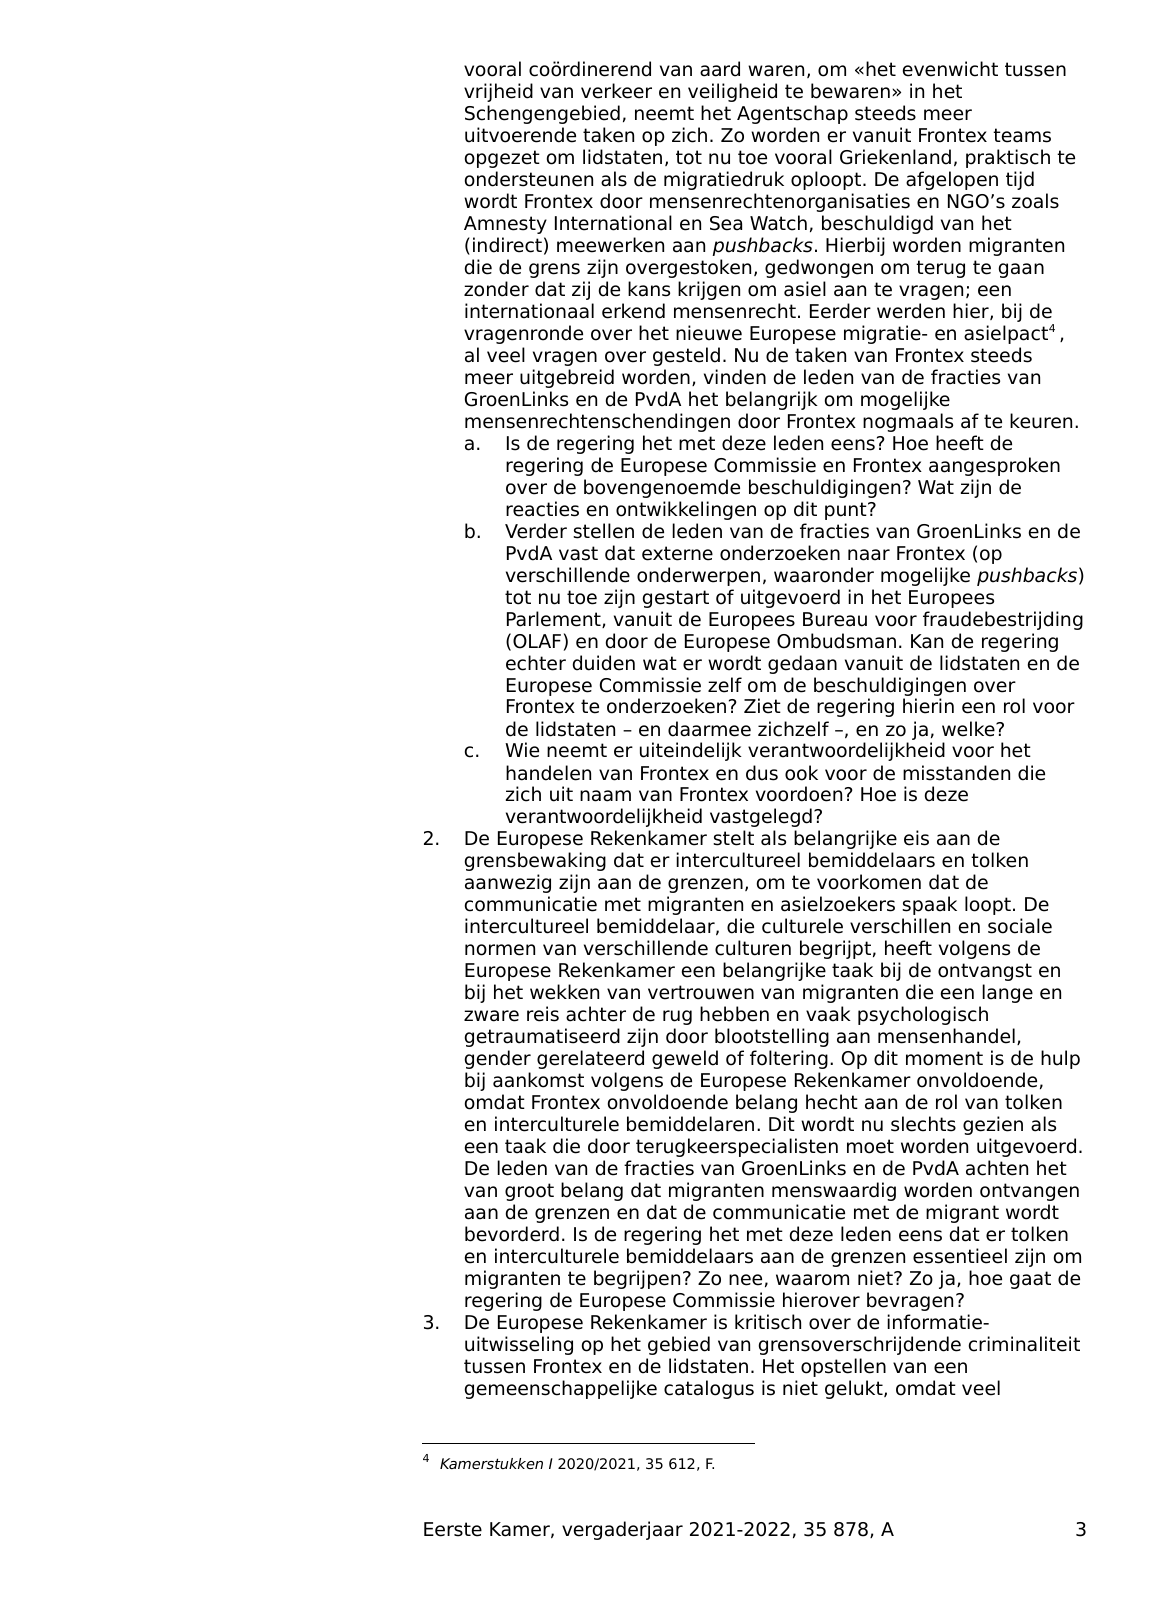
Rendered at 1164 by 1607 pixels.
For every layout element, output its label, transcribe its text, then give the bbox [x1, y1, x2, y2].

text b. Verder stellen de leden van de fracties van GroenLinks en de PvdA vast dat externe onderzoeken naar Frontex (op verschillende onderwerpen, waaronder mogelijke pushbacks) tot nu toe zijn gestart of uitgevoerd in het Europees Parlement, vanuit de Europees Bureau voor fraudebestrijding (OLAF) en door de Europese Ombudsman. Kan de regering echter duiden wat er wordt gedaan vanuit de lidstaten en de Europese Commissie zelf om de beschuldigingen over Frontex te onderzoeken? Ziet de regering hierin een rol voor de lidstaten – en daarmee zichzelf –, en zo ja, welke? [464, 521, 1087, 740]
text vooral coördinerend van aard waren, om «het evenwicht tussen vrijheid van verkeer en veiligheid te bewaren» in het Schengengebied, neemt het Agentschap steeds meer uitvoerende taken op zich. Zo worden er vanuit Frontex teams opgezet om lidstaten, tot nu toe vooral Griekenland, praktisch te ondersteunen als de migratiedruk oploopt. De afgelopen tijd wordt Frontex door mensenrechtenorganisaties en NGO’s zoals Amnesty International en Sea Watch, beschuldigd van het (indirect) meewerken aan pushbacks. Hierbij worden migranten die de grens zijn overgestoken, gedwongen om terug te gaan zonder dat zij de kans krijgen om asiel aan te vragen; een internationaal erkend mensenrecht. Eerder werden hier, bij de vragenronde over het nieuwe Europese migratie- en asielpact, al veel vragen over gesteld. Nu de taken van Frontex steeds meer uitgebreid worden, vinden de leden van de fracties van GroenLinks en de PvdA het belangrijk om mogelijke mensenrechtenschendingen door Frontex nogmaals af te keuren. [422, 59, 1087, 433]
text 3. De Europese Rekenkamer is kritisch over de informatie-uitwisseling op het gebied van grensoverschrijdende criminaliteit tussen Frontex en de lidstaten. Het opstellen van een gemeenschappelijke catalogus is niet gelukt, omdat veel [422, 1312, 1087, 1400]
text Kamerstukken I 2020/2021, 35 612, F. [422, 1452, 1087, 1474]
text 2. De Europese Rekenkamer stelt als belangrijke eis aan de grensbewaking dat er intercultureel bemiddelaars en tolken aanwezig zijn aan de grenzen, om te voorkomen dat de communicatie met migranten en asielzoekers spaak loopt. De intercultureel bemiddelaar, die culturele verschillen en sociale normen van verschillende culturen begrijpt, heeft volgens de Europese Rekenkamer een belangrijke taak bij de ontvangst en bij het wekken van vertrouwen van migranten die een lange en zware reis achter de rug hebben en vaak psychologisch getraumatiseerd zijn door blootstelling aan mensenhandel, gender gerelateerd geweld of foltering. Op dit moment is de hulp bij aankomst volgens de Europese Rekenkamer onvoldoende, omdat Frontex onvoldoende belang hecht aan de rol van tolken en interculturele bemiddelaren. Dit wordt nu slechts gezien als een taak die door terugkeerspecialisten moet worden uitgevoerd. De leden van de fracties van GroenLinks en de PvdA achten het van groot belang dat migranten menswaardig worden ontvangen aan de grenzen en dat de communicatie met de migrant wordt bevorderd. Is de regering het met deze leden eens dat er tolken en interculturele bemiddelaars aan de grenzen essentieel zijn om migranten te begrijpen? Zo nee, waarom niet? Zo ja, hoe gaat de regering de Europese Commissie hierover bevragen? [422, 828, 1087, 1312]
text c. Wie neemt er uiteindelijk verantwoordelijkheid voor het handelen van Frontex en dus ook voor de misstanden die zich uit naam van Frontex voordoen? Hoe is deze verantwoordelijkheid vastgelegd? [464, 740, 1087, 828]
text a. Is de regering het met deze leden eens? Hoe heeft de regering de Europese Commissie en Frontex aangesproken over de bovengenoemde beschuldigingen? Wat zijn de reacties en ontwikkelingen op dit punt? [464, 433, 1087, 521]
